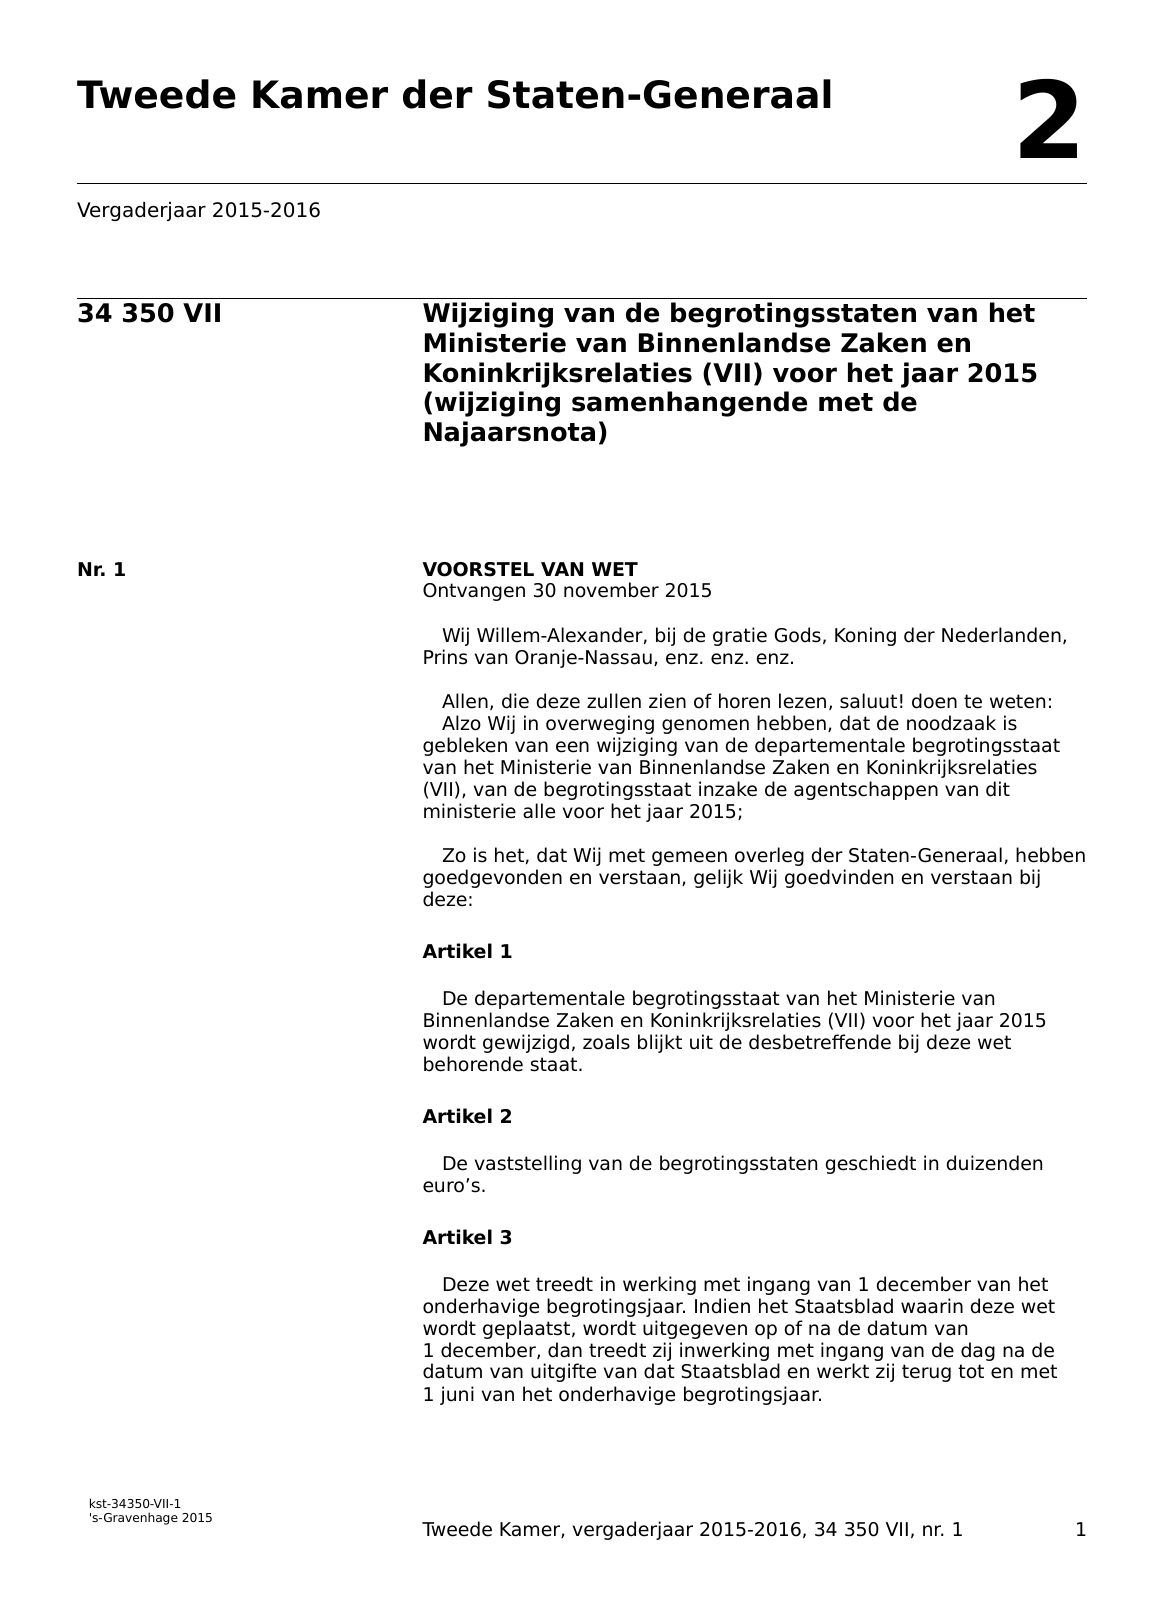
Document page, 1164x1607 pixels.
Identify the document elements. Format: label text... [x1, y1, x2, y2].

text Allen, die deze zullen zien of horen lezen, saluut! doen te weten: [422, 691, 1087, 713]
text Wij Willem-Alexander, bij de gratie Gods, Koning der Nederlanden, Prins van Oranje-Nassau, enz. enz. enz. [422, 624, 1087, 668]
table_header 2 [886, 59, 1087, 183]
subtitle 34 350 VII Wijziging van de begrotingsstaten van het Ministerie van Binnenlandse Zaken en Koninkrijksrelaties (VII) voor het jaar 2015 (wijziging samenhangende met de Najaarsnota) [77, 299, 1087, 447]
table_cell Vergaderjaar 2015-2016 [77, 184, 1087, 298]
text kst-34350-VII-1 [88, 1497, 323, 1511]
text De vaststelling van de begrotingsstaten geschiedt in duizenden euro’s. [422, 1153, 1087, 1197]
table_header Tweede Kamer der Staten-Generaal [77, 59, 886, 183]
text De departementale begrotingsstaat van het Ministerie van Binnenlandse Zaken en Koninkrijksrelaties (VII) voor het jaar 2015 wordt gewijzigd, zoals blijkt uit de desbetreffende bij deze wet behorende staat. [422, 988, 1087, 1076]
text Zo is het, dat Wij met gemeen overleg der Staten-Generaal, hebben goedgevonden en verstaan, gelijk Wij goedvinden en verstaan bij deze: [422, 845, 1087, 911]
text Ontvangen 30 november 2015 [422, 580, 1087, 602]
subtitle Artikel 1 [422, 941, 1087, 963]
text Alzo Wij in overweging genomen hebben, dat de noodzaak is gebleken van een wijziging van de departementale begrotingsstaat van het Ministerie van Binnenlandse Zaken en Koninkrijksrelaties (VII), van de begrotingsstaat inzake de agentschappen van dit ministerie alle voor het jaar 2015; [422, 713, 1087, 823]
subtitle Artikel 3 [422, 1227, 1087, 1248]
text Deze wet treedt in werking met ingang van 1 december van het onderhavige begrotingsjaar. Indien het Staatsblad waarin deze wet wordt geplaatst, wordt uitgegeven op of na de datum van 1 december, dan treedt zij inwerking met ingang van de dag na de datum van uitgifte van dat Staatsblad en werkt zij terug tot en met 1 juni van het onderhavige begrotingsjaar. [422, 1273, 1087, 1405]
text 's-Gravenhage 2015 [88, 1511, 323, 1525]
subtitle Artikel 2 [422, 1106, 1087, 1128]
subtitle Nr. 1 VOORSTEL VAN WET [77, 558, 1087, 580]
